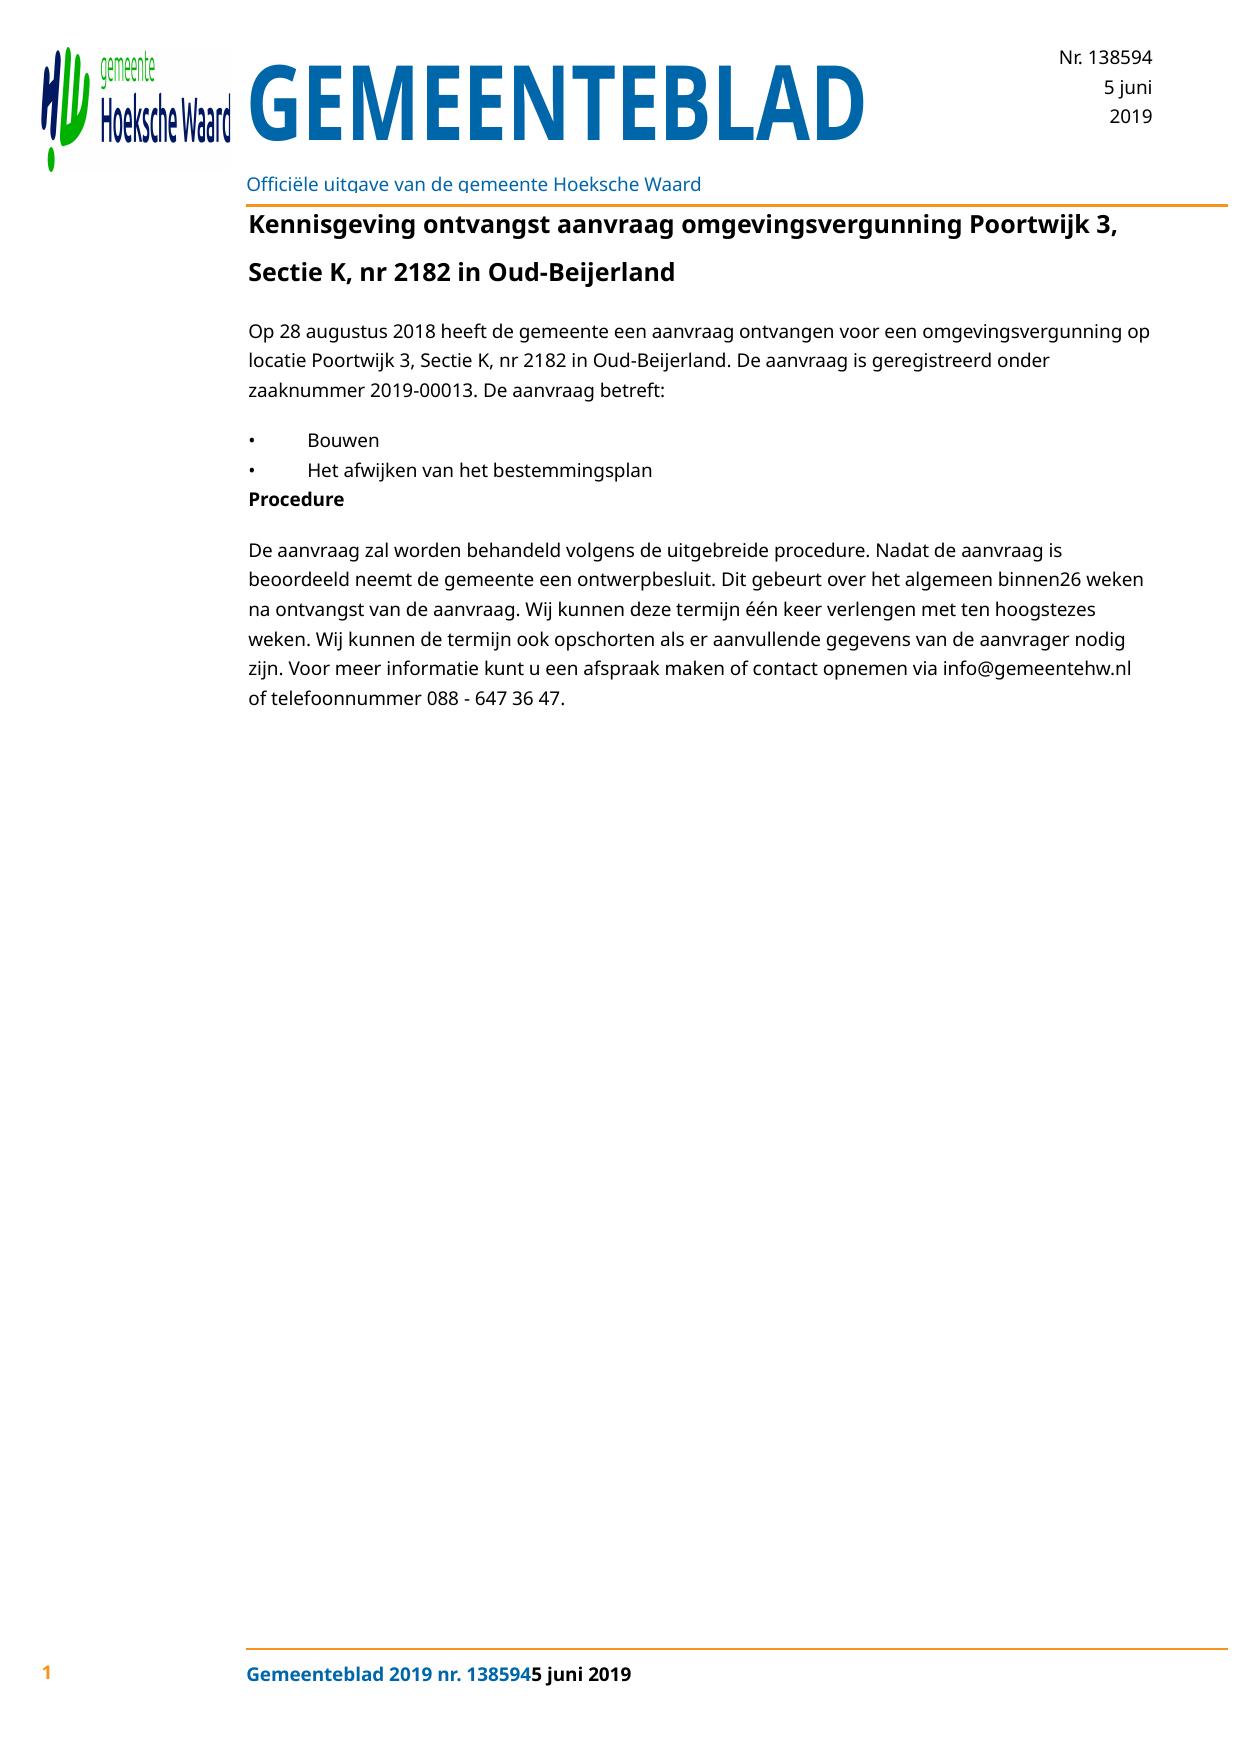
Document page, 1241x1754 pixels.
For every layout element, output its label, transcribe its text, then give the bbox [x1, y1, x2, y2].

text Procedure [248, 487, 1152, 512]
text De aanvraag zal worden behandeld volgens de uitgebreide procedure. Nadat de aanvraag is beoordeeld neemt de gemeente een ontwerpbesluit. Dit gebeurt over het algemeen binnen26 weken na ontvangst van de aanvraag. Wij kunnen deze termijn één keer verlengen met ten hoogstezes weken. Wij kunnen de termijn ook opschorten als er aanvullende gegevens van de aanvrager nodig zijn. Voor meer informatie kunt u een afspraak maken of contact opnemen via info@gemeentehw.nl of telefoonnummer 088 - 647 36 47. [248, 537, 1152, 711]
list Het afwijken van het bestemmingsplan [248, 457, 1152, 483]
text Kennisgeving ontvangst aanvraag omgevingsvergunning Poortwijk 3, Sectie K, nr 2182 in Oud-Beijerland [248, 207, 1152, 288]
text Op 28 augustus 2018 heeft de gemeente een aanvraag ontvangen voor een omgevingsvergunning op locatie Poortwijk 3, Sectie K, nr 2182 in Oud-Beijerland. De aanvraag is geregistreerd onder zaaknummer 2019-00013. De aanvraag betreft: [248, 318, 1152, 403]
picture [41, 47, 231, 172]
list Bouwen [248, 427, 1152, 453]
